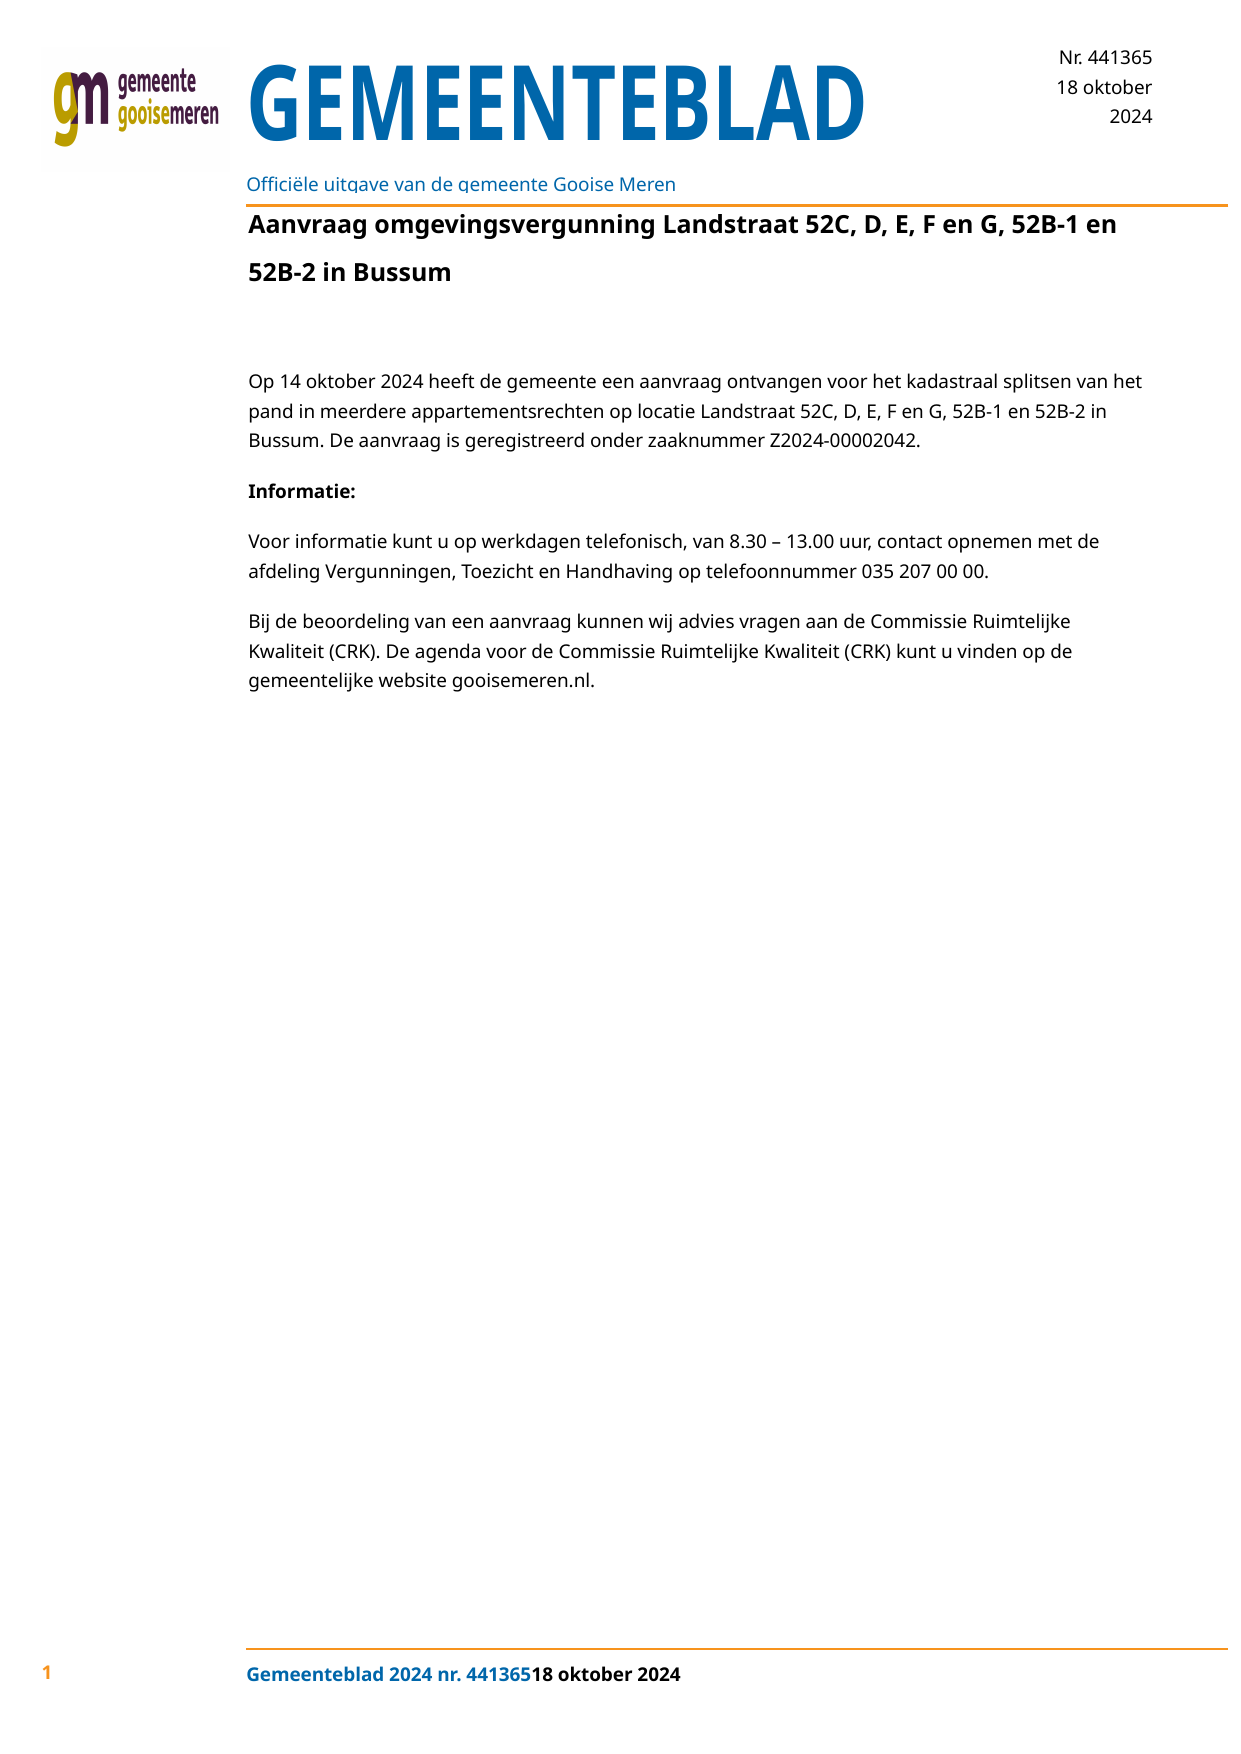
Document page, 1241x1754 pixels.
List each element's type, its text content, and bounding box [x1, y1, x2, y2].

text Informatie: [248, 478, 1152, 504]
text Op 14 oktober 2024 heeft de gemeente een aanvraag ontvangen voor het kadastraal splitsen van het pand in meerdere appartementsrechten op locatie Landstraat 52C, D, E, F en G, 52B-1 en 52B-2 in Bussum. De aanvraag is geregistreerd onder zaaknummer Z2024-00002042. [248, 368, 1152, 453]
text Bij de beoordeling van een aanvraag kunnen wij advies vragen aan de Commissie Ruimtelijke Kwaliteit (CRK). De agenda voor de Commissie Ruimtelijke Kwaliteit (CRK) kunt u vinden op de gemeentelijke website gooisemeren.nl. [248, 608, 1152, 693]
text Aanvraag omgevingsvergunning Landstraat 52C, D, E, F en G, 52B-1 en 52B-2 in Bussum [248, 207, 1152, 288]
picture [41, 47, 231, 172]
text Voor informatie kunt u op werkdagen telefonisch, van 8.30 – 13.00 uur, contact opnemen met de afdeling Vergunningen, Toezicht en Handhaving op telefoonnummer 035 207 00 00. [248, 528, 1152, 584]
